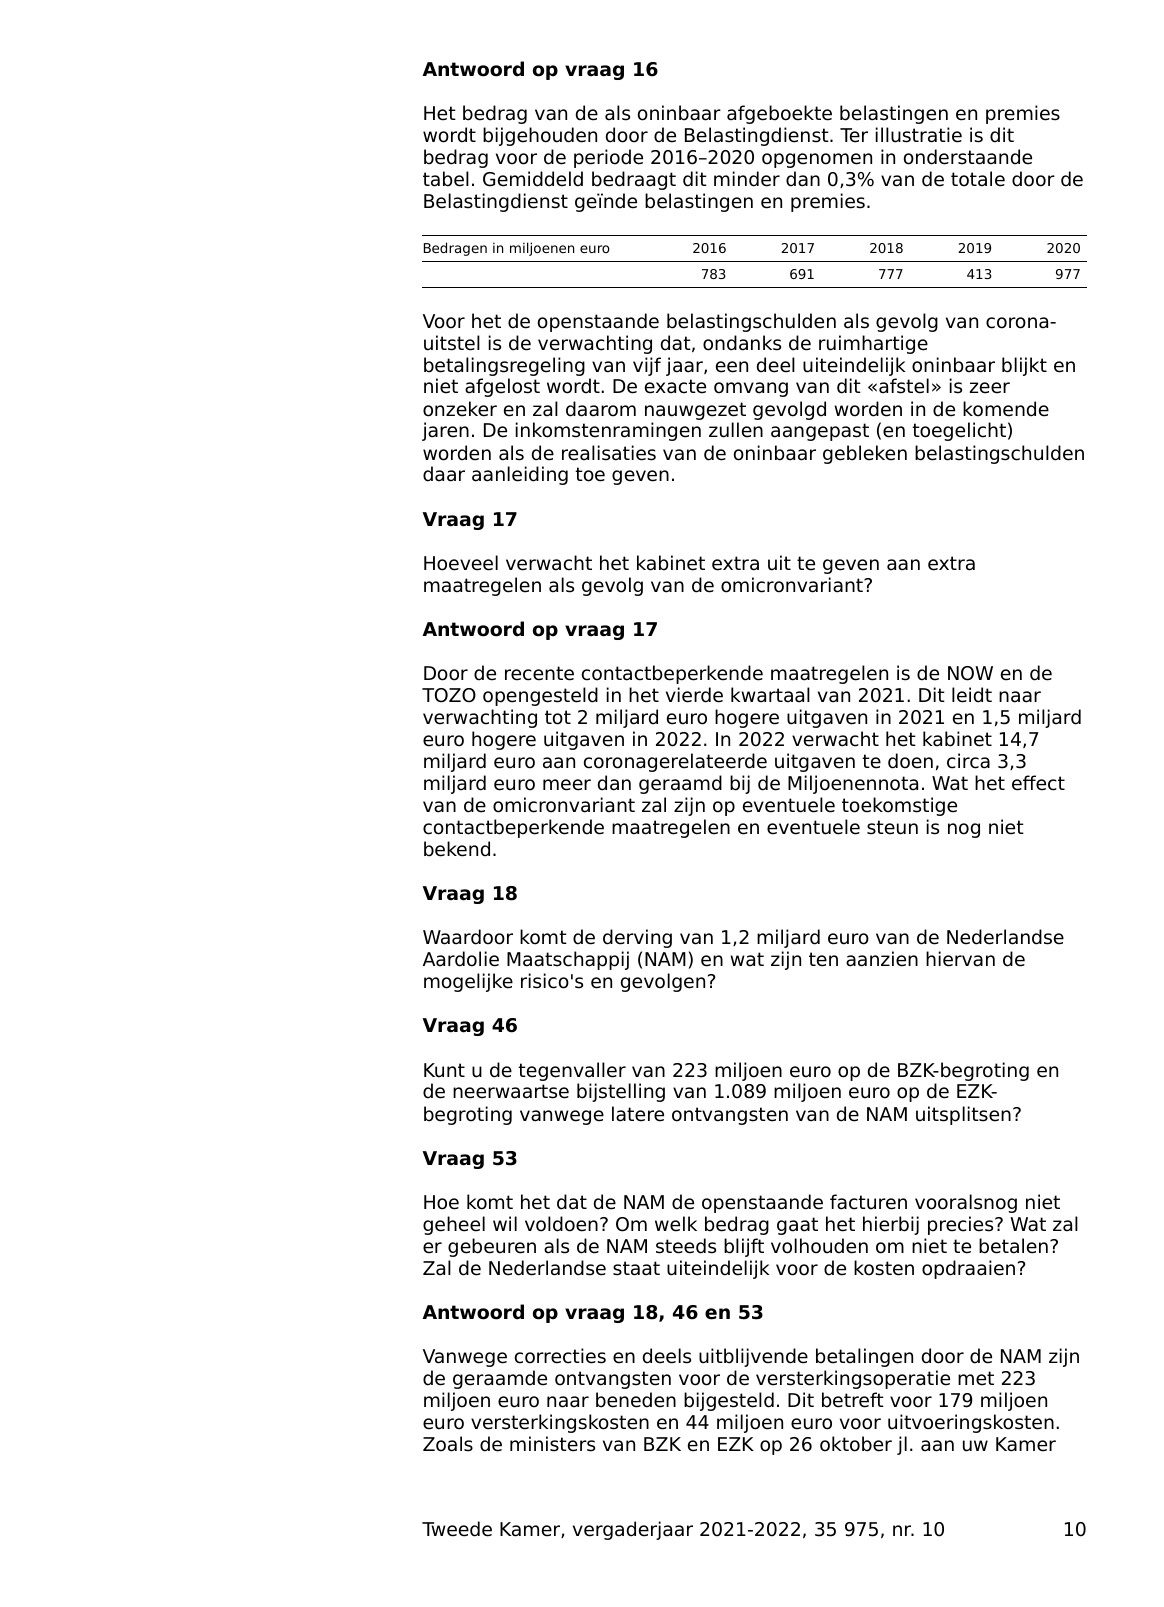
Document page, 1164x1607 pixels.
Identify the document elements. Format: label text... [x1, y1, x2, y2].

text Waardoor komt de derving van 1,2 miljard euro van de Nederlandse Aardolie Maatschappij (NAM) en wat zijn ten aanzien hiervan de mogelijke risico's en gevolgen? [422, 927, 1087, 993]
text Vanwege correcties en deels uitblijvende betalingen door de NAM zijn de geraamde ontvangsten voor de versterkingsoperatie met 223 miljoen euro naar beneden bijgesteld. Dit betreft voor 179 miljoen euro versterkingskosten en 44 miljoen euro voor uitvoeringskosten. Zoals de ministers van BZK en EZK op 26 oktober jl. aan uw Kamer [422, 1346, 1087, 1456]
table_header 2018 [821, 236, 909, 261]
text Kunt u de tegenvaller van 223 miljoen euro op de BZK-begroting en de neerwaartse bijstelling van 1.089 miljoen euro op de EZK-begroting vanwege latere ontvangsten van de NAM uitsplitsen? [422, 1059, 1087, 1125]
subtitle Vraag 18 [422, 883, 1087, 905]
subtitle Antwoord op vraag 16 [422, 59, 1087, 81]
subtitle Antwoord op vraag 17 [422, 619, 1087, 641]
text Het bedrag van de als oninbaar afgeboekte belastingen en premies wordt bijgehouden door de Belastingdienst. Ter illustratie is dit bedrag voor de periode 2016–2020 opgenomen in onderstaande tabel. Gemiddeld bedraagt dit minder dan 0,3% van de totale door de Belastingdienst geïnde belastingen en premies. [422, 103, 1087, 213]
subtitle Antwoord op vraag 18, 46 en 53 [422, 1302, 1087, 1324]
subtitle Vraag 46 [422, 1015, 1087, 1037]
subtitle Vraag 17 [422, 508, 1087, 531]
table_cell 691 [732, 262, 821, 287]
text Voor het de openstaande belastingschulden als gevolg van corona-uitstel is de verwachting dat, ondanks de ruimhartige betalingsregeling van vijf jaar, een deel uiteindelijk oninbaar blijkt en niet afgelost wordt. De exacte omvang van dit «afstel» is zeer onzeker en zal daarom nauwgezet gevolgd worden in de komende jaren. De inkomstenramingen zullen aangepast (en toegelicht) worden als de realisaties van de oninbaar gebleken belastingschulden daar aanleiding toe geven. [422, 311, 1087, 486]
table_cell 783 [644, 262, 732, 287]
table_header 2016 [644, 236, 732, 261]
text Hoe komt het dat de NAM de openstaande facturen vooralsnog niet geheel wil voldoen? Om welk bedrag gaat het hierbij precies? Wat zal er gebeuren als de NAM steeds blijft volhouden om niet te betalen? Zal de Nederlandse staat uiteindelijk voor de kosten opdraaien? [422, 1192, 1087, 1280]
table_header 2017 [732, 236, 821, 261]
table_cell [422, 262, 644, 287]
table_header Bedragen in miljoenen euro [422, 236, 644, 261]
text Hoeveel verwacht het kabinet extra uit te geven aan extra maatregelen als gevolg van de omicronvariant? [422, 553, 1087, 597]
table_cell 777 [821, 262, 909, 287]
subtitle Vraag 53 [422, 1148, 1087, 1169]
table_header 2019 [910, 236, 998, 261]
text Door de recente contactbeperkende maatregelen is de NOW en de TOZO opengesteld in het vierde kwartaal van 2021. Dit leidt naar verwachting tot 2 miljard euro hogere uitgaven in 2021 en 1,5 miljard euro hogere uitgaven in 2022. In 2022 verwacht het kabinet 14,7 miljard euro aan coronagerelateerde uitgaven te doen, circa 3,3 miljard euro meer dan geraamd bij de Miljoenennota. Wat het effect van de omicronvariant zal zijn op eventuele toekomstige contactbeperkende maatregelen en eventuele steun is nog niet bekend. [422, 663, 1087, 861]
table_cell 977 [998, 262, 1087, 287]
table_header 2020 [998, 236, 1087, 261]
table_cell 413 [910, 262, 998, 287]
